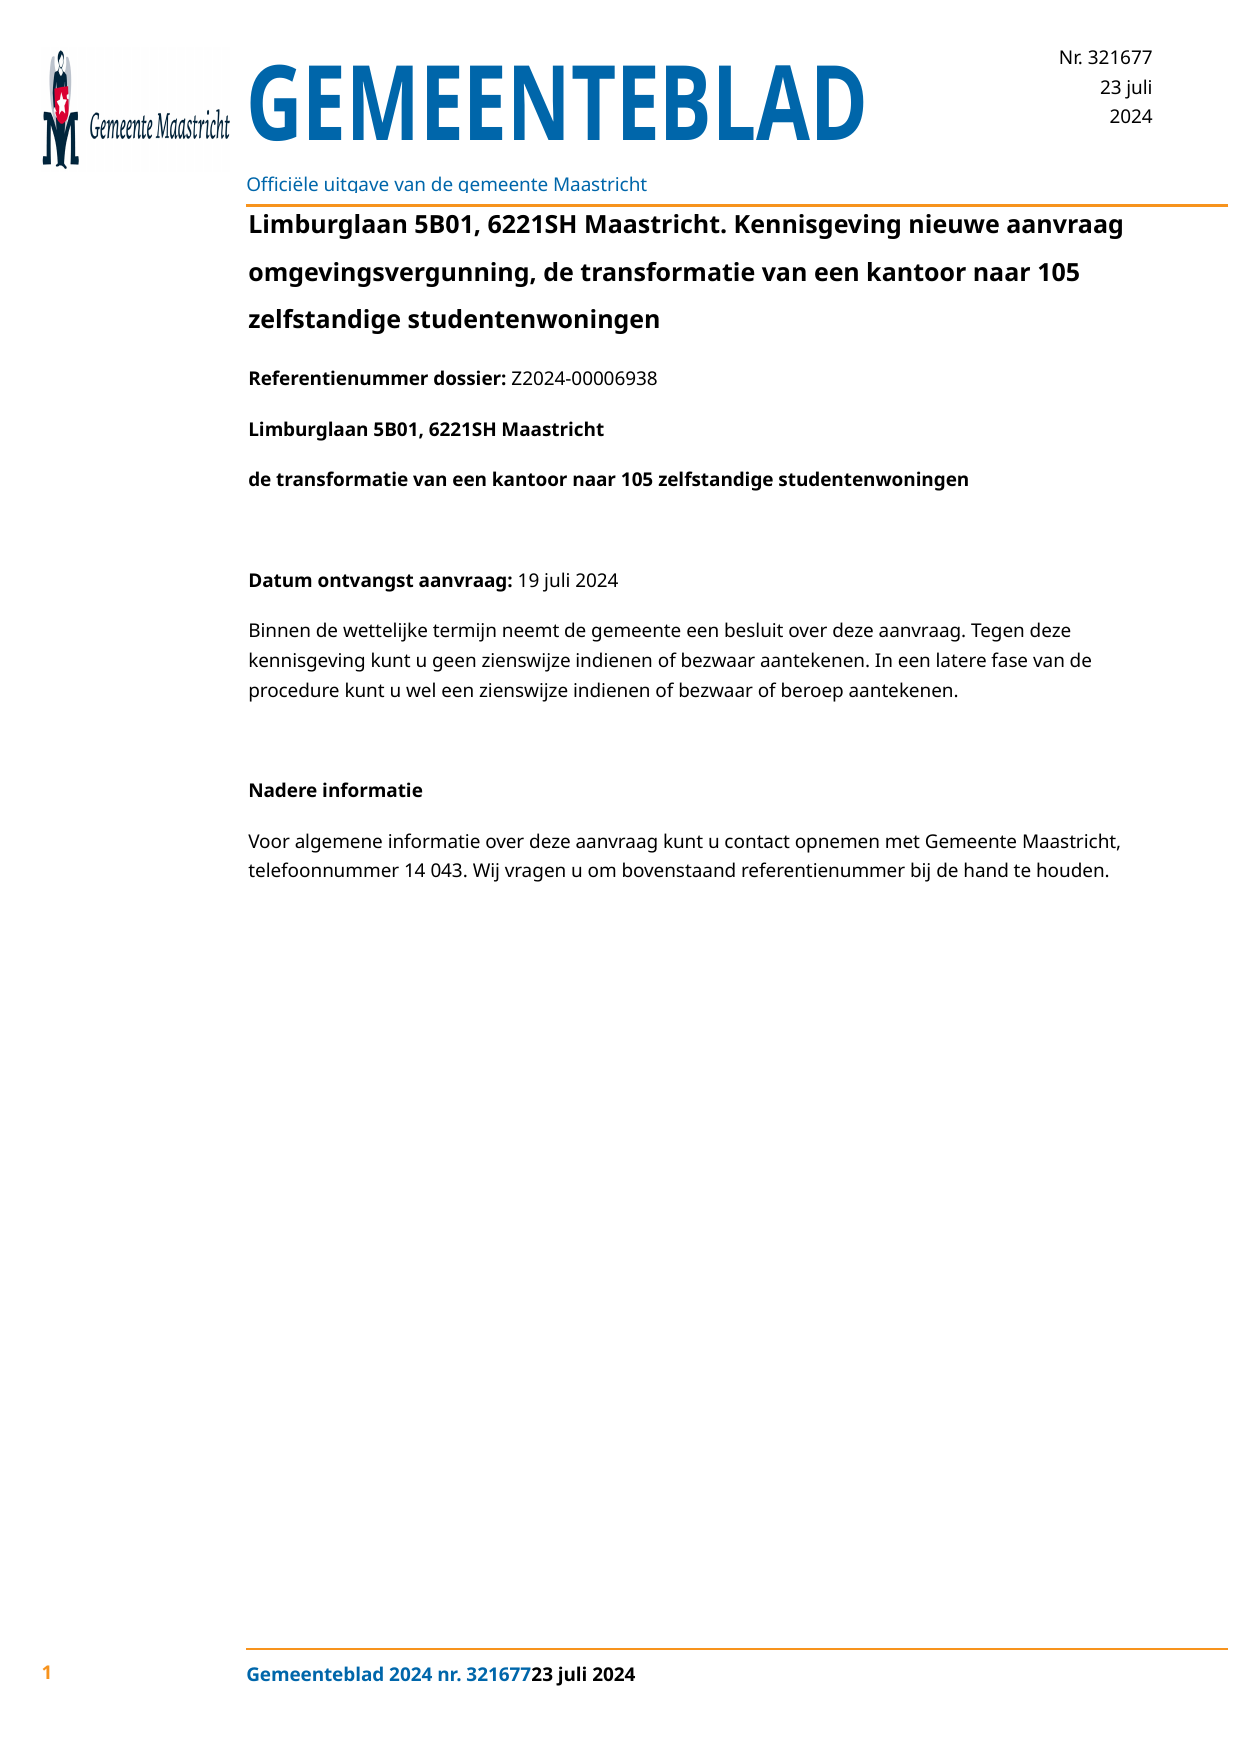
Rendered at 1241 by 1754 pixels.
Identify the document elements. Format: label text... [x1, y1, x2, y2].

text Referentienummer dossier: Z2024-00006938 [248, 366, 1152, 391]
text de transformatie van een kantoor naar 105 zelfstandige studentenwoningen [248, 466, 1152, 492]
text Voor algemene informatie over deze aanvraag kunt u contact opnemen met Gemeente Maastricht, telefoonnummer 14 043. Wij vragen u om bovenstaand referentienummer bij de hand te houden. [248, 828, 1152, 883]
text Limburglaan 5B01, 6221SH Maastricht [248, 416, 1152, 442]
text Nadere informatie [248, 778, 1152, 803]
text Limburglaan 5B01, 6221SH Maastricht. Kennisgeving nieuwe aanvraag omgevingsvergunning, de transformatie van een kantoor naar 105 zelfstandige studentenwoningen [248, 207, 1152, 336]
picture [41, 47, 231, 172]
text Datum ontvangst aanvraag: 19 juli 2024 [248, 567, 1152, 593]
text Binnen de wettelijke termijn neemt de gemeente een besluit over deze aanvraag. Tegen deze kennisgeving kunt u geen zienswijze indienen of bezwaar aantekenen. In een latere fase van de procedure kunt u wel een zienswijze indienen of bezwaar of beroep aantekenen. [248, 618, 1152, 702]
